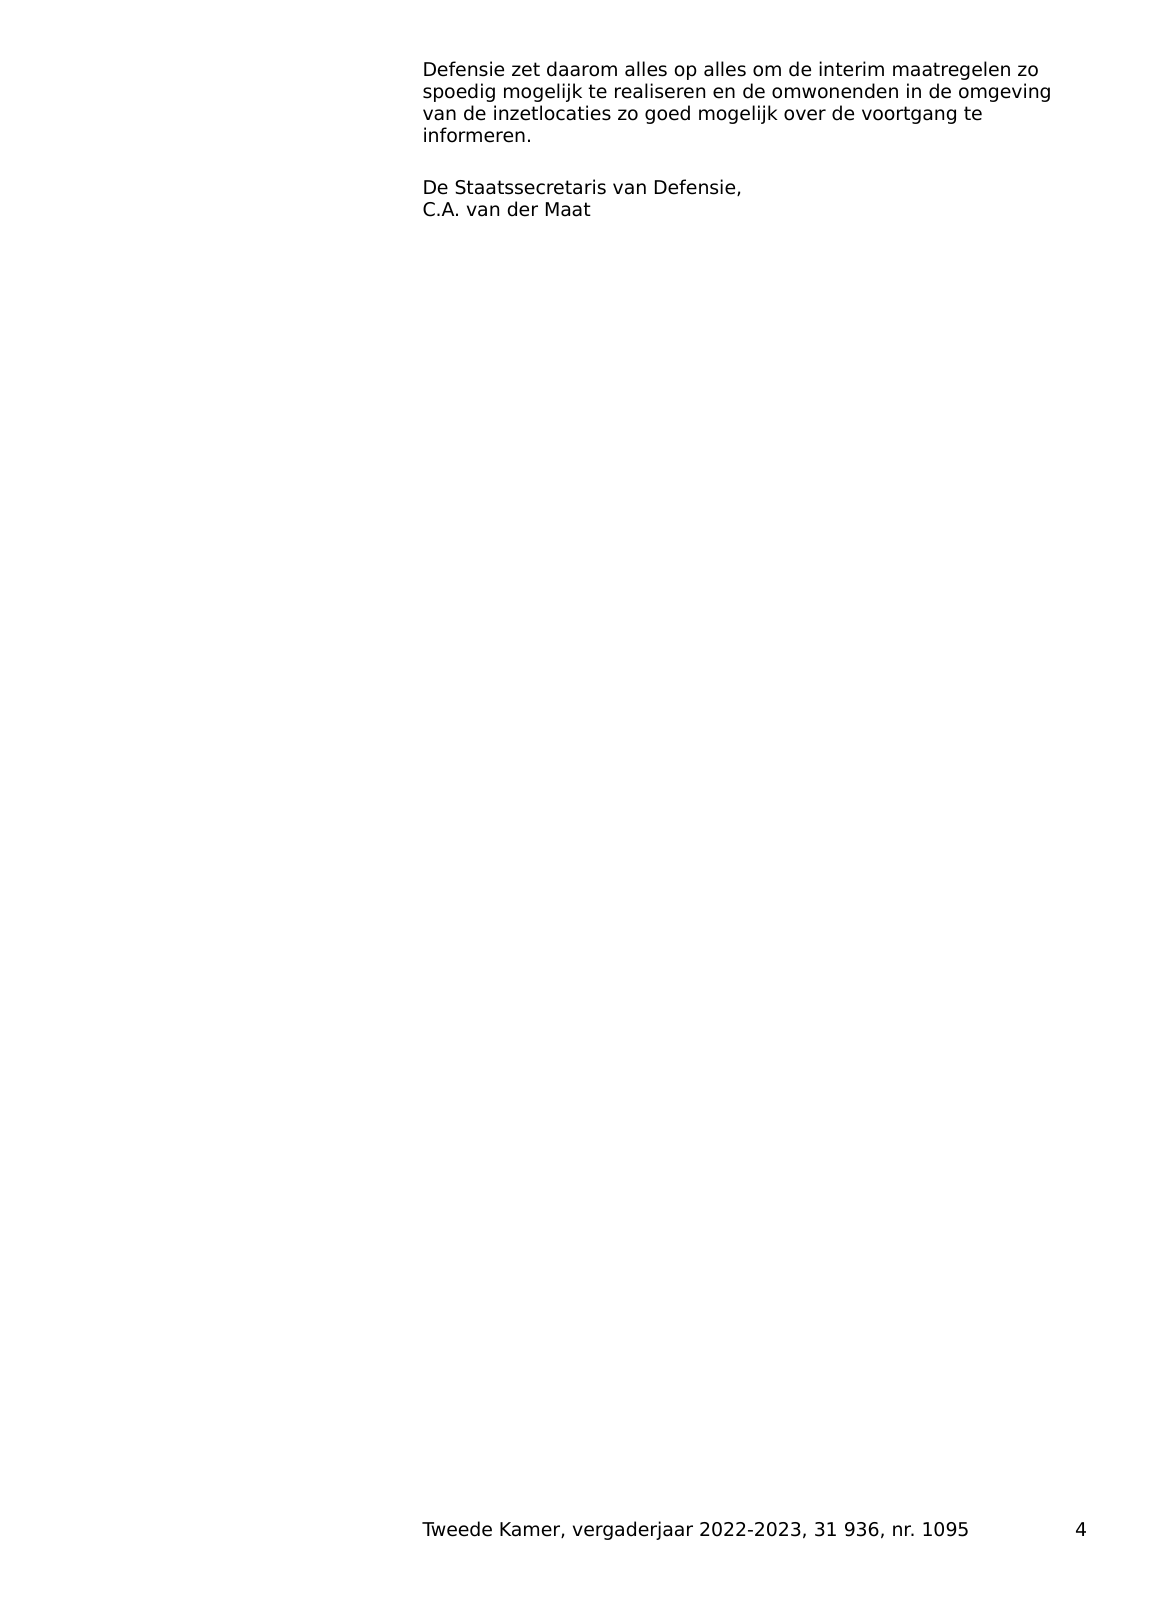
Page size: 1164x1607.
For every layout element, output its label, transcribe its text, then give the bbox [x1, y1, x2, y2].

text Defensie zet daarom alles op alles om de interim maatregelen zo spoedig mogelijk te realiseren en de omwonenden in de omgeving van de inzetlocaties zo goed mogelijk over de voortgang te informeren. [422, 59, 1087, 147]
text De Staatssecretaris van Defensie, C.A. van der Maat [422, 177, 1087, 221]
